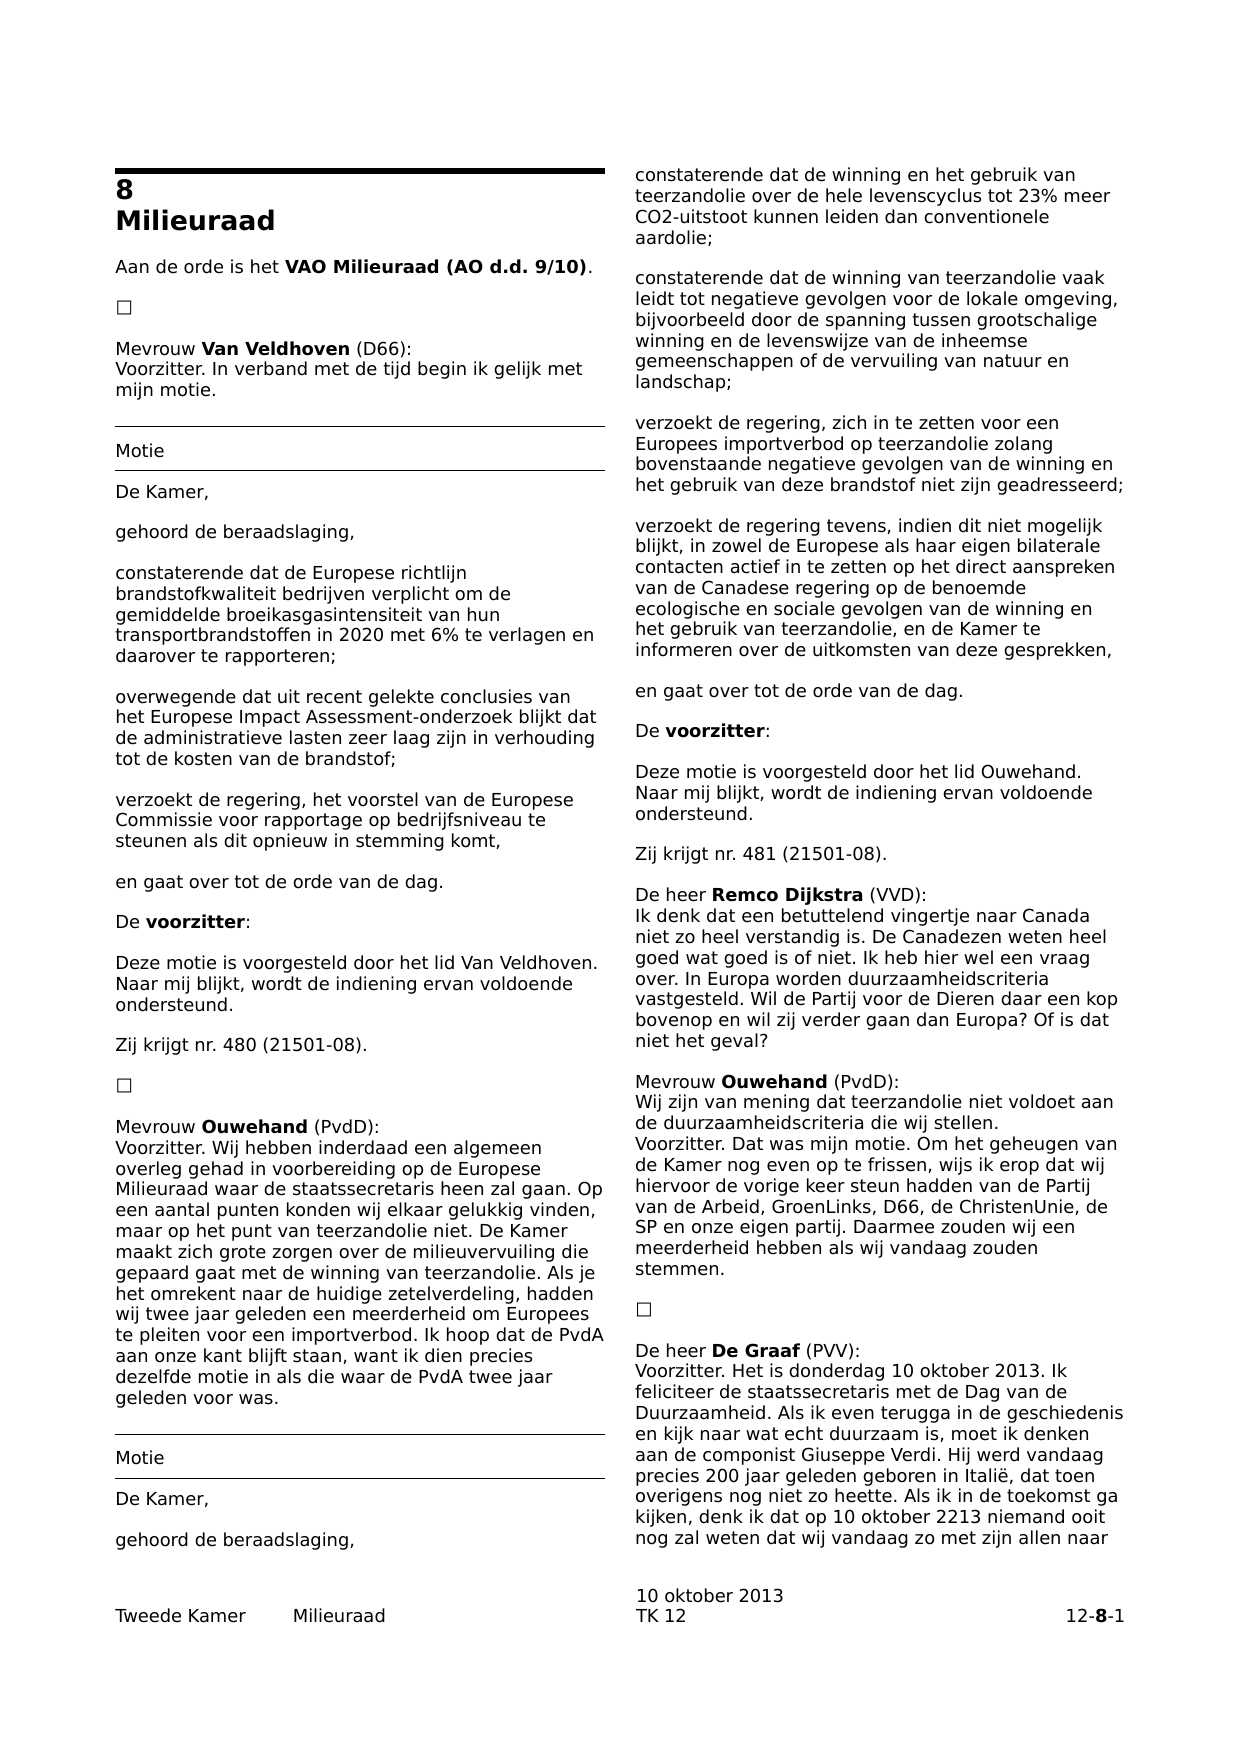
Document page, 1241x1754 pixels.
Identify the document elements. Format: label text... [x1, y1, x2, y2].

text Zij krijgt nr. 480 (21501-08). [115, 1035, 605, 1056]
text verzoekt de regering, zich in te zetten voor een Europees importverbod op teerzandolie zolang bovenstaande negatieve gevolgen van de winning en het gebruik van deze brandstof niet zijn geadresseerd; [635, 413, 1125, 496]
text verzoekt de regering, het voorstel van de Europese Commissie voor rapportage op bedrijfsniveau te steunen als dit opnieuw in stemming komt, [115, 789, 605, 852]
text Deze motie is voorgesteld door het lid Ouwehand. Naar mij blijkt, wordt de indiening ervan voldoende ondersteund. [635, 762, 1125, 824]
text Motie [115, 1448, 605, 1469]
text en gaat over tot de orde van de dag. [635, 681, 1125, 701]
text De Kamer, [115, 481, 605, 502]
text Voorzitter. Het is donderdag 10 oktober 2013. Ik feliciteer de staatssecretaris met de Dag van de Duurzaamheid. Als ik even terugga in de geschiedenis en kijk naar wat echt duurzaam is, moet ik denken aan de componist Giuseppe Verdi. Hij werd vandaag precies 200 jaar geleden geboren in Italië, dat toen overigens nog niet zo heette. Als ik in de toekomst ga kijken, denk ik dat op 10 oktober 2213 niemand ooit nog zal weten dat wij vandaag zo met zijn allen naar [635, 1361, 1125, 1549]
text constaterende dat de winning en het gebruik van teerzandolie over de hele levenscyclus tot 23% meer CO2-uitstoot kunnen leiden dan conventionele aardolie; [635, 165, 1125, 248]
text Motie [115, 441, 605, 461]
text Mevrouw Ouwehand (PvdD): [115, 1117, 605, 1137]
text gehoord de beraadslaging, [115, 522, 605, 543]
text constaterende dat de Europese richtlijn brandstofkwaliteit bedrijven verplicht om de gemiddelde broeikasgasintensiteit van hun transportbrandstoffen in 2020 met 6% te verlagen en daarover te rapporteren; [115, 563, 605, 667]
text constaterende dat de winning van teerzandolie vaak leidt tot negatieve gevolgen voor de lokale omgeving, bijvoorbeeld door de spanning tussen grootschalige winning en de levenswijze van de inheemse gemeenschappen of de vervuiling van natuur en landschap; [635, 268, 1125, 393]
text De voorzitter: [635, 721, 1125, 742]
text Voorzitter. Wij hebben inderdaad een algemeen overleg gehad in voorbereiding op de Europese Milieuraad waar de staatssecretaris heen zal gaan. Op een aantal punten konden wij elkaar gelukkig vinden, maar op het punt van teerzandolie niet. De Kamer maakt zich grote zorgen over de milieuvervuiling die gepaard gaat met de winning van teerzandolie. Als je het omrekent naar de huidige zetelverdeling, hadden wij twee jaar geleden een meerderheid om Europees te pleiten voor een importverbod. Ik hoop dat de PvdA aan onze kant blijft staan, want ik dien precies dezelfde motie in als die waar de PvdA twee jaar geleden voor was. [115, 1137, 605, 1408]
text Ik denk dat een betuttelend vingertje naar Canada niet zo heel verstandig is. De Canadezen weten heel goed wat goed is of niet. Ik heb hier wel een vraag over. In Europa worden duurzaamheidscriteria vastgesteld. Wil de Partij voor de Dieren daar een kop bovenop en wil zij verder gaan dan Europa? Of is dat niet het geval? [635, 906, 1125, 1052]
text De heer Remco Dijkstra (VVD): [635, 885, 1125, 906]
text Aan de orde is het VAO Milieuraad (AO d.d. 9/10). [115, 257, 605, 278]
text De voorzitter: [115, 912, 605, 933]
text Zij krijgt nr. 481 (21501-08). [635, 844, 1125, 865]
text Voorzitter. In verband met de tijd begin ik gelijk met mijn motie. [115, 359, 605, 401]
text verzoekt de regering tevens, indien dit niet mogelijk blijkt, in zowel de Europese als haar eigen bilaterale contacten actief in te zetten op het direct aanspreken van de Canadese regering op de benoemde ecologische en sociale gevolgen van de winning en het gebruik van teerzandolie, en de Kamer te informeren over de uitkomsten van deze gesprekken, [635, 516, 1125, 661]
text Mevrouw Van Veldhoven (D66): [115, 338, 605, 359]
text en gaat over tot de orde van de dag. [115, 872, 605, 892]
title 8 Milieuraad [115, 174, 605, 237]
text De Kamer, [115, 1489, 605, 1510]
text ⬜ [115, 1076, 605, 1097]
text Deze motie is voorgesteld door het lid Van Veldhoven. Naar mij blijkt, wordt de indiening ervan voldoende ondersteund. [115, 953, 605, 1015]
text ⬜ [635, 1300, 1125, 1321]
text overwegende dat uit recent gelekte conclusies van het Europese Impact Assessment-onderzoek blijkt dat de administratieve lasten zeer laag zijn in verhouding tot de kosten van de brandstof; [115, 687, 605, 769]
text ⬜ [115, 298, 605, 318]
text Wij zijn van mening dat teerzandolie niet voldoet aan de duurzaamheidscriteria die wij stellen. [635, 1092, 1125, 1134]
text De heer De Graaf (PVV): [635, 1341, 1125, 1361]
text gehoord de beraadslaging, [115, 1530, 605, 1550]
text Mevrouw Ouwehand (PvdD): [635, 1072, 1125, 1092]
text Voorzitter. Dat was mijn motie. Om het geheugen van de Kamer nog even op te frissen, wijs ik erop dat wij hiervoor de vorige keer steun hadden van de Partij van de Arbeid, GroenLinks, D66, de ChristenUnie, de SP en onze eigen partij. Daarmee zouden wij een meerderheid hebben als wij vandaag zouden stemmen. [635, 1134, 1125, 1280]
